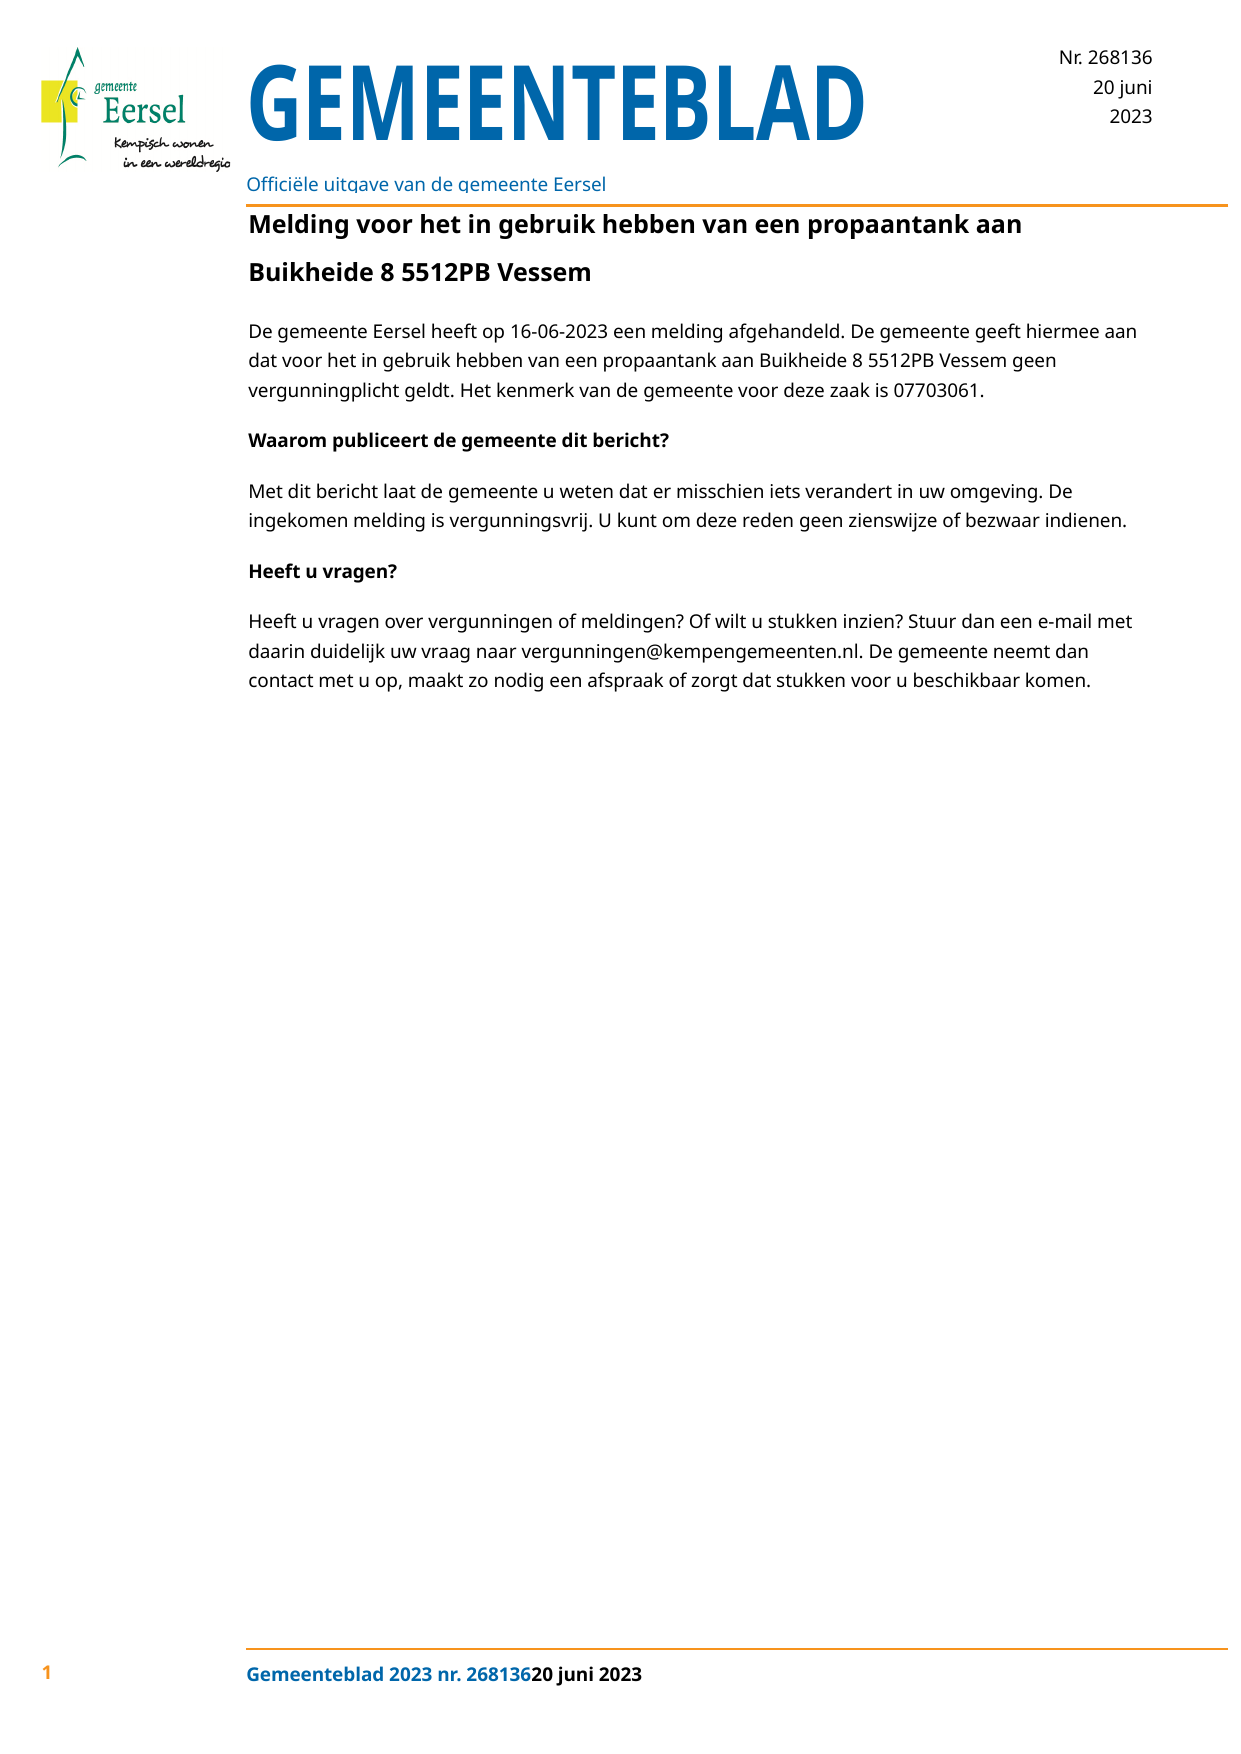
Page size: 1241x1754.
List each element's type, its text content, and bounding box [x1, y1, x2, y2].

text De gemeente Eersel heeft op 16-06-2023 een melding afgehandeld. De gemeente geeft hiermee aan dat voor het in gebruik hebben van een propaantank aan Buikheide 8 5512PB Vessem geen vergunningplicht geldt. Het kenmerk van de gemeente voor deze zaak is 07703061. [248, 318, 1152, 403]
text Met dit bericht laat de gemeente u weten dat er misschien iets verandert in uw omgeving. De ingekomen melding is vergunningsvrij. U kunt om deze reden geen zienswijze of bezwaar indienen. [248, 478, 1152, 533]
text Melding voor het in gebruik hebben van een propaantank aan Buikheide 8 5512PB Vessem [248, 207, 1152, 288]
text Waarom publiceert de gemeente dit bericht? [248, 427, 1152, 453]
text Heeft u vragen? [248, 558, 1152, 584]
picture [41, 47, 231, 172]
text Heeft u vragen over vergunningen of meldingen? Of wilt u stukken inzien? Stuur dan een e-mail met daarin duidelijk uw vraag naar vergunningen@kempengemeenten.nl. De gemeente neemt dan contact met u op, maakt zo nodig een afspraak of zorgt dat stukken voor u beschikbaar komen. [248, 608, 1152, 693]
